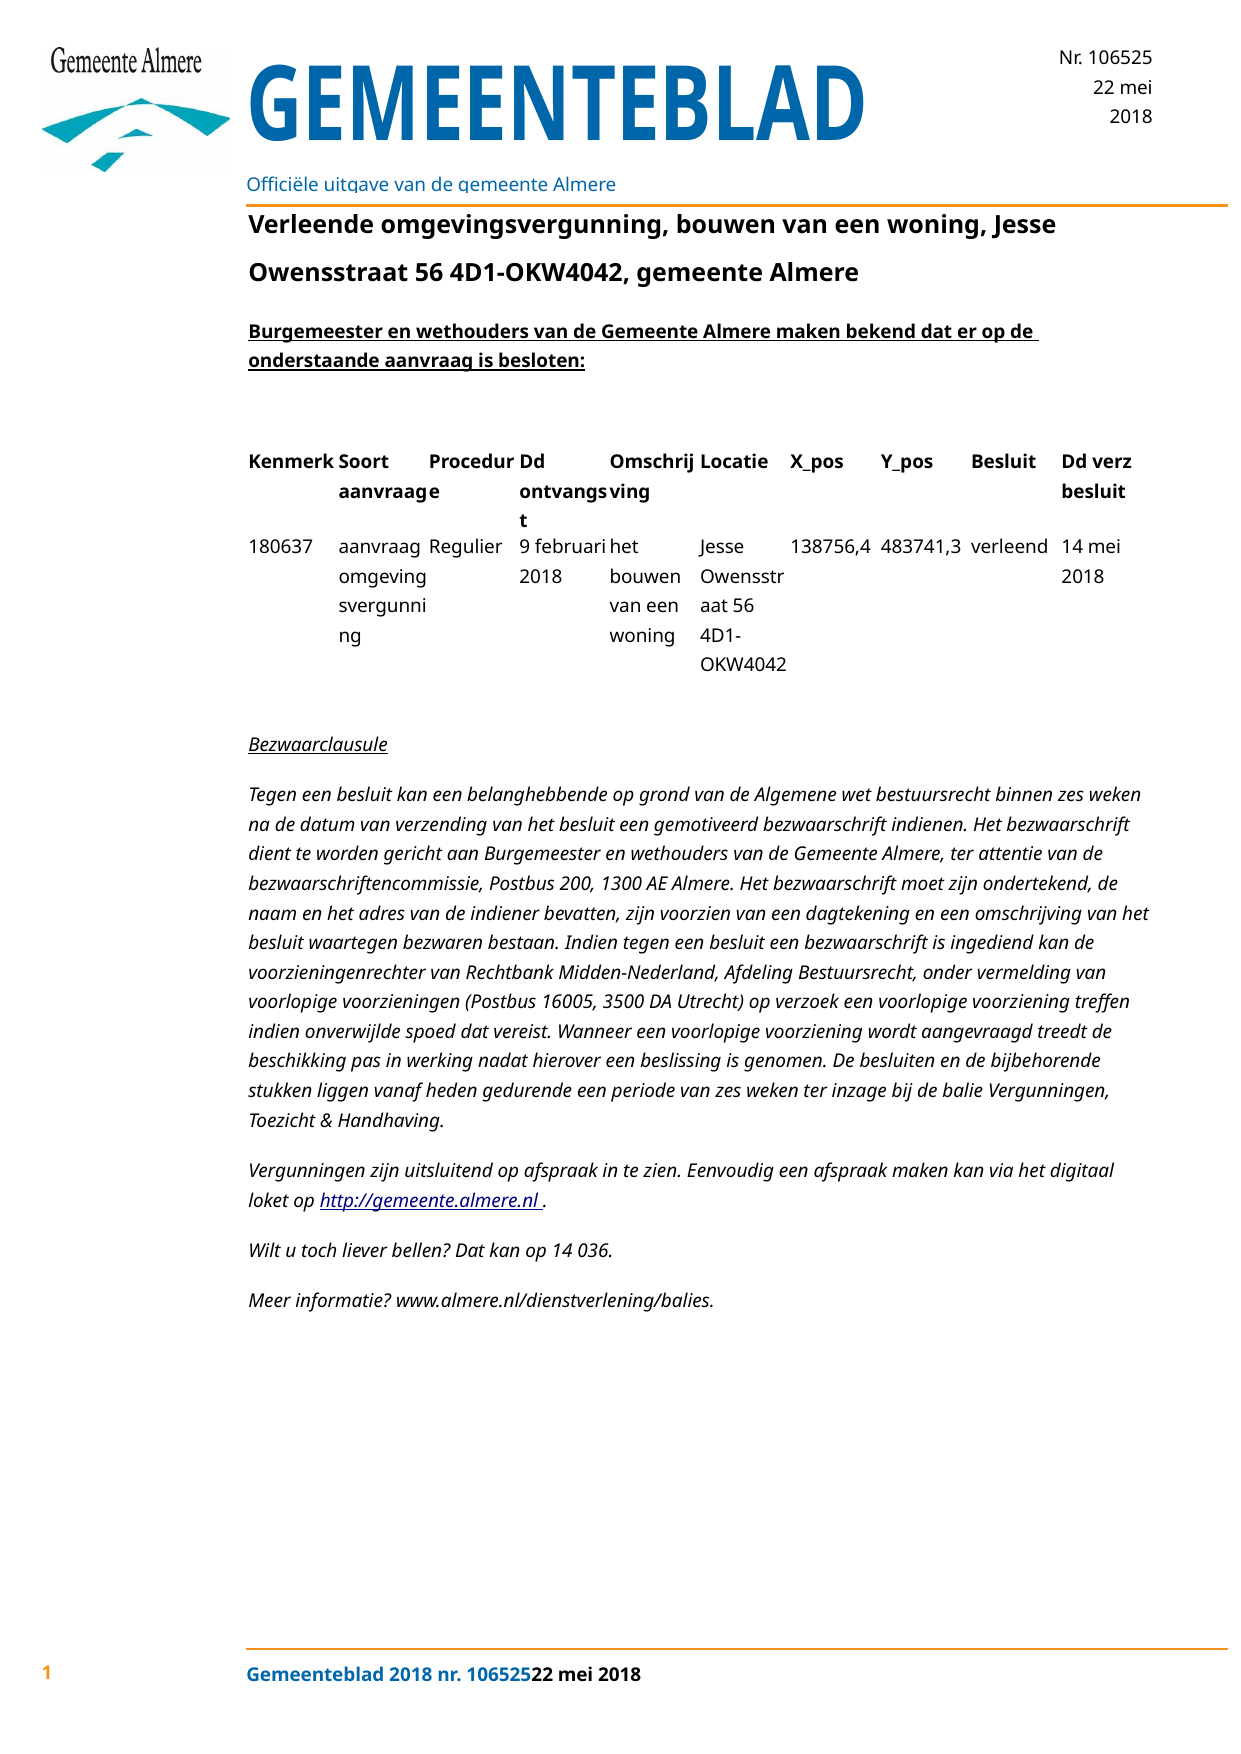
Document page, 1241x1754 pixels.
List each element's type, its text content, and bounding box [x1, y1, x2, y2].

table_header Procedure [429, 449, 519, 533]
text Tegen een besluit kan een belanghebbende op grond van de Algemene wet bestuursrecht binnen zes weken na de datum van verzending van het besluit een gemotiveerd bezwaarschrift indienen. Het bezwaarschrift dient te worden gericht aan Burgemeester en wethouders van de Gemeente Almere, ter attentie van de bezwaarschriftencommissie, Postbus 200, 1300 AE Almere. Het bezwaarschrift moet zijn ondertekend, de naam en het adres van de indiener bevatten, zijn voorzien van een dagtekening en een omschrijving van het besluit waartegen bezwaren bestaan. Indien tegen een besluit een bezwaarschrift is ingediend kan de voorzieningenrechter van Rechtbank Midden-Nederland, Afdeling Bestuursrecht, onder vermelding van voorlopige voorzieningen (Postbus 16005, 3500 DA Utrecht) op verzoek een voorlopige voorziening treffen indien onverwijlde spoed dat vereist. Wanneer een voorlopige voorziening wordt aangevraagd treedt de beschikking pas in werking nadat hierover een beslissing is genomen. De besluiten en de bijbehorende stukken liggen vanaf heden gedurende een periode van zes weken ter inzage bij de balie Vergunningen, Toezicht & Handhaving. [248, 781, 1152, 1133]
table_cell 483741,3 [881, 533, 971, 677]
table_header X_pos [790, 449, 881, 533]
table_header Dd ontvangst [519, 449, 609, 533]
text Wilt u toch liever bellen? Dat kan op 14 036. [248, 1237, 1152, 1263]
table_cell het bouwen van een woning [609, 533, 700, 677]
table_header Y_pos [881, 449, 971, 533]
table_cell 9 februari 2018 [519, 533, 609, 677]
text Verleende omgevingsvergunning, bouwen van een woning, Jesse Owensstraat 56 4D1-OKW4042, gemeente Almere [248, 207, 1152, 288]
table_cell aanvraag omgevingsvergunning [338, 533, 429, 677]
table_header Dd verz besluit [1061, 449, 1152, 533]
text Burgemeester en wethouders van de Gemeente Almere maken bekend dat er op de onderstaande aanvraag is besloten: [248, 318, 1152, 373]
table_header Kenmerk [248, 449, 338, 533]
table_header Besluit [971, 449, 1061, 533]
text Vergunningen zijn uitsluitend op afspraak in te zien. Eenvoudig een afspraak maken kan via het digitaal loket op http://gemeente.almere.nl . [248, 1157, 1152, 1213]
text Bezwaarclausule [248, 731, 1152, 757]
table_cell Regulier [429, 533, 519, 677]
table_cell Jesse Owensstraat 56 4D1-OKW4042 [700, 533, 790, 677]
picture [41, 47, 231, 172]
table_header Locatie [700, 449, 790, 533]
table_cell verleend [971, 533, 1061, 677]
table_cell 180637 [248, 533, 338, 677]
table_cell 138756,4 [790, 533, 881, 677]
text Meer informatie? www.almere.nl/dienstverlening/balies. [248, 1288, 1152, 1313]
table_header Soort aanvraag [338, 449, 429, 533]
table_cell 14 mei 2018 [1061, 533, 1152, 677]
table_header Omschrijving [609, 449, 700, 533]
